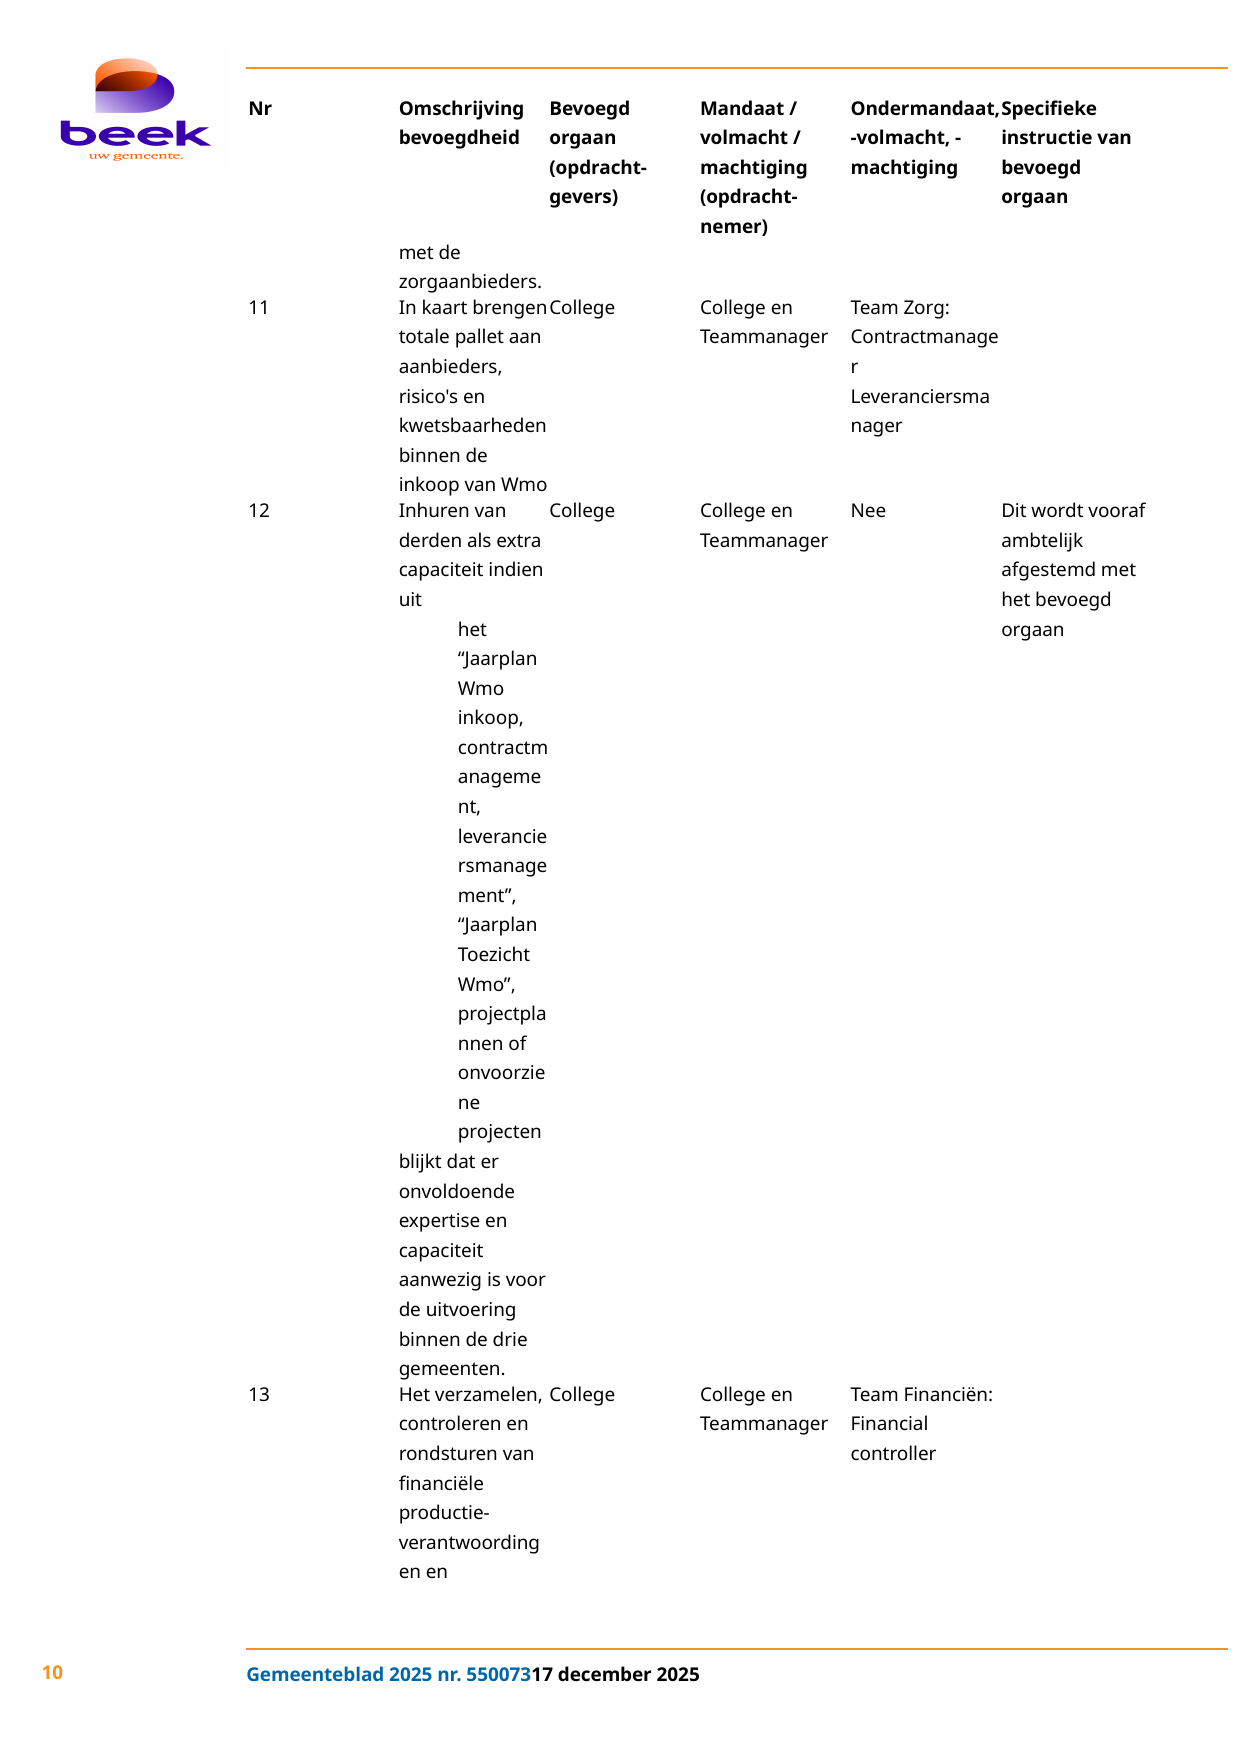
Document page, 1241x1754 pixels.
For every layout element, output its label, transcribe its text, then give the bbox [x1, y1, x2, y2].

table_header Omschrijving bevoegdheid [399, 95, 549, 239]
table_cell [700, 239, 850, 294]
table_cell met de zorgaanbieders. [399, 239, 549, 294]
table_cell College [549, 294, 700, 497]
table_header Mandaat / volmacht / machtiging (opdracht-nemer) [700, 95, 850, 239]
table_cell College en Teammanager [700, 498, 850, 1381]
table_cell [850, 239, 1001, 294]
table_cell 12 [248, 498, 398, 1381]
table_cell [1001, 239, 1152, 294]
table_cell Team Zorg: Contractmanager Leveranciersmanager [850, 294, 1001, 497]
picture [41, 47, 231, 172]
table_cell College en Teammanager [700, 294, 850, 497]
table_header Specifieke instructie van bevoegd orgaan [1001, 95, 1152, 239]
table_cell [1001, 1381, 1152, 1584]
table_header Bevoegd orgaan (opdracht-gevers) [549, 95, 700, 239]
table_cell 11 [248, 294, 398, 497]
table_cell College en Teammanager [700, 1381, 850, 1584]
table_cell College [549, 1381, 700, 1584]
table_cell 13 [248, 1381, 398, 1584]
table_cell [549, 239, 700, 294]
table_header Ondermandaat, -volmacht, -machtiging [850, 95, 1001, 239]
table_header Nr [248, 95, 398, 239]
table_cell Nee [850, 498, 1001, 1381]
table_cell [248, 239, 398, 294]
table_cell [1001, 294, 1152, 497]
table_cell Het verzamelen, controleren en rondsturen van financiële productie-verantwoordingen en [399, 1381, 549, 1584]
table_cell Inhuren van derden als extra capaciteit indien uit het “Jaarplan Wmo inkoop, contractmanagement, leveranciersmanagement”, “Jaarplan Toezicht Wmo”, projectplannen of onvoorziene projecten blijkt dat er onvoldoende expertise en capaciteit aanwezig is voor de uitvoering binnen de drie gemeenten. [399, 498, 549, 1381]
table_cell Team Financiën: Financial controller [850, 1381, 1001, 1584]
table_cell Dit wordt vooraf ambtelijk afgestemd met het bevoegd orgaan [1001, 498, 1152, 1381]
table_cell In kaart brengen totale pallet aan aanbieders, risico's en kwetsbaarheden binnen de inkoop van Wmo [399, 294, 549, 497]
table_cell College [549, 498, 700, 1381]
